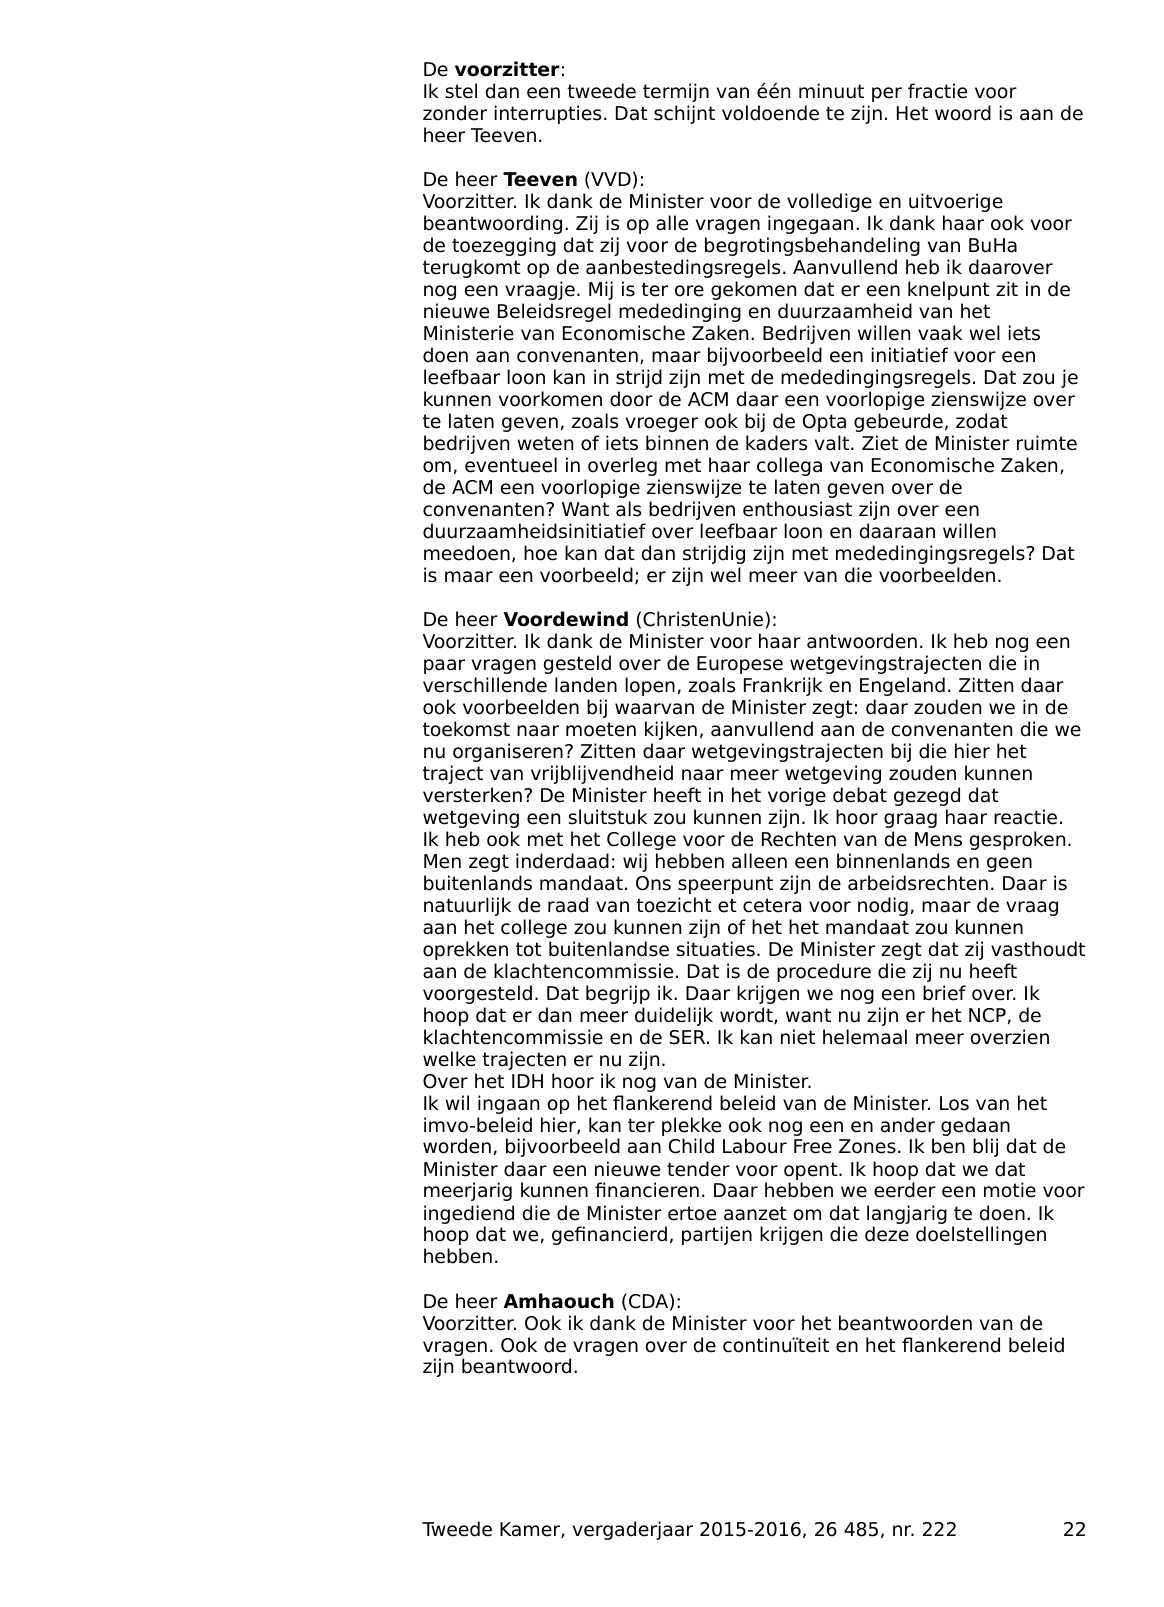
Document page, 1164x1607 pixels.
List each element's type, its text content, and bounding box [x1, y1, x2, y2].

text De voorzitter: [422, 59, 1087, 81]
text Voorzitter. Ik dank de Minister voor haar antwoorden. Ik heb nog een paar vragen gesteld over de Europese wetgevingstrajecten die in verschillende landen lopen, zoals Frankrijk en Engeland. Zitten daar ook voorbeelden bij waarvan de Minister zegt: daar zouden we in de toekomst naar moeten kijken, aanvullend aan de convenanten die we nu organiseren? Zitten daar wetgevingstrajecten bij die hier het traject van vrijblijvendheid naar meer wetgeving zouden kunnen versterken? De Minister heeft in het vorige debat gezegd dat wetgeving een sluitstuk zou kunnen zijn. Ik hoor graag haar reactie. [422, 631, 1087, 829]
text Ik wil ingaan op het flankerend beleid van de Minister. Los van het imvo-beleid hier, kan ter plekke ook nog een en ander gedaan worden, bijvoorbeeld aan Child Labour Free Zones. Ik ben blij dat de Minister daar een nieuwe tender voor opent. Ik hoop dat we dat meerjarig kunnen financieren. Daar hebben we eerder een motie voor ingediend die de Minister ertoe aanzet om dat langjarig te doen. Ik hoop dat we, gefinancierd, partijen krijgen die deze doelstellingen hebben. [422, 1092, 1087, 1268]
text Ik stel dan een tweede termijn van één minuut per fractie voor zonder interrupties. Dat schijnt voldoende te zijn. Het woord is aan de heer Teeven. [422, 81, 1087, 147]
text Voorzitter. Ik dank de Minister voor de volledige en uitvoerige beantwoording. Zij is op alle vragen ingegaan. Ik dank haar ook voor de toezegging dat zij voor de begrotingsbehandeling van BuHa terugkomt op de aanbestedingsregels. Aanvullend heb ik daarover nog een vraagje. Mij is ter ore gekomen dat er een knelpunt zit in de nieuwe Beleidsregel mededinging en duurzaamheid van het Ministerie van Economische Zaken. Bedrijven willen vaak wel iets doen aan convenanten, maar bijvoorbeeld een initiatief voor een leefbaar loon kan in strijd zijn met de mededingingsregels. Dat zou je kunnen voorkomen door de ACM daar een voorlopige zienswijze over te laten geven, zoals vroeger ook bij de Opta gebeurde, zodat bedrijven weten of iets binnen de kaders valt. Ziet de Minister ruimte om, eventueel in overleg met haar collega van Economische Zaken, de ACM een voorlopige zienswijze te laten geven over de convenanten? Want als bedrijven enthousiast zijn over een duurzaamheidsinitiatief over leefbaar loon en daaraan willen meedoen, hoe kan dat dan strijdig zijn met mededingingsregels? Dat is maar een voorbeeld; er zijn wel meer van die voorbeelden. [422, 191, 1087, 587]
text De heer Teeven (VVD): [422, 169, 1087, 191]
text De heer Voordewind (ChristenUnie): [422, 609, 1087, 631]
text Over het IDH hoor ik nog van de Minister. [422, 1071, 1087, 1092]
text De heer Amhaouch (CDA): [422, 1291, 1087, 1312]
text Voorzitter. Ook ik dank de Minister voor het beantwoorden van de vragen. Ook de vragen over de continuïteit en het flankerend beleid zijn beantwoord. [422, 1312, 1087, 1378]
text Ik heb ook met het College voor de Rechten van de Mens gesproken. Men zegt inderdaad: wij hebben alleen een binnenlands en geen buitenlands mandaat. Ons speerpunt zijn de arbeidsrechten. Daar is natuurlijk de raad van toezicht et cetera voor nodig, maar de vraag aan het college zou kunnen zijn of het het mandaat zou kunnen oprekken tot buitenlandse situaties. De Minister zegt dat zij vasthoudt aan de klachtencommissie. Dat is de procedure die zij nu heeft voorgesteld. Dat begrijp ik. Daar krijgen we nog een brief over. Ik hoop dat er dan meer duidelijk wordt, want nu zijn er het NCP, de klachtencommissie en de SER. Ik kan niet helemaal meer overzien welke trajecten er nu zijn. [422, 829, 1087, 1071]
